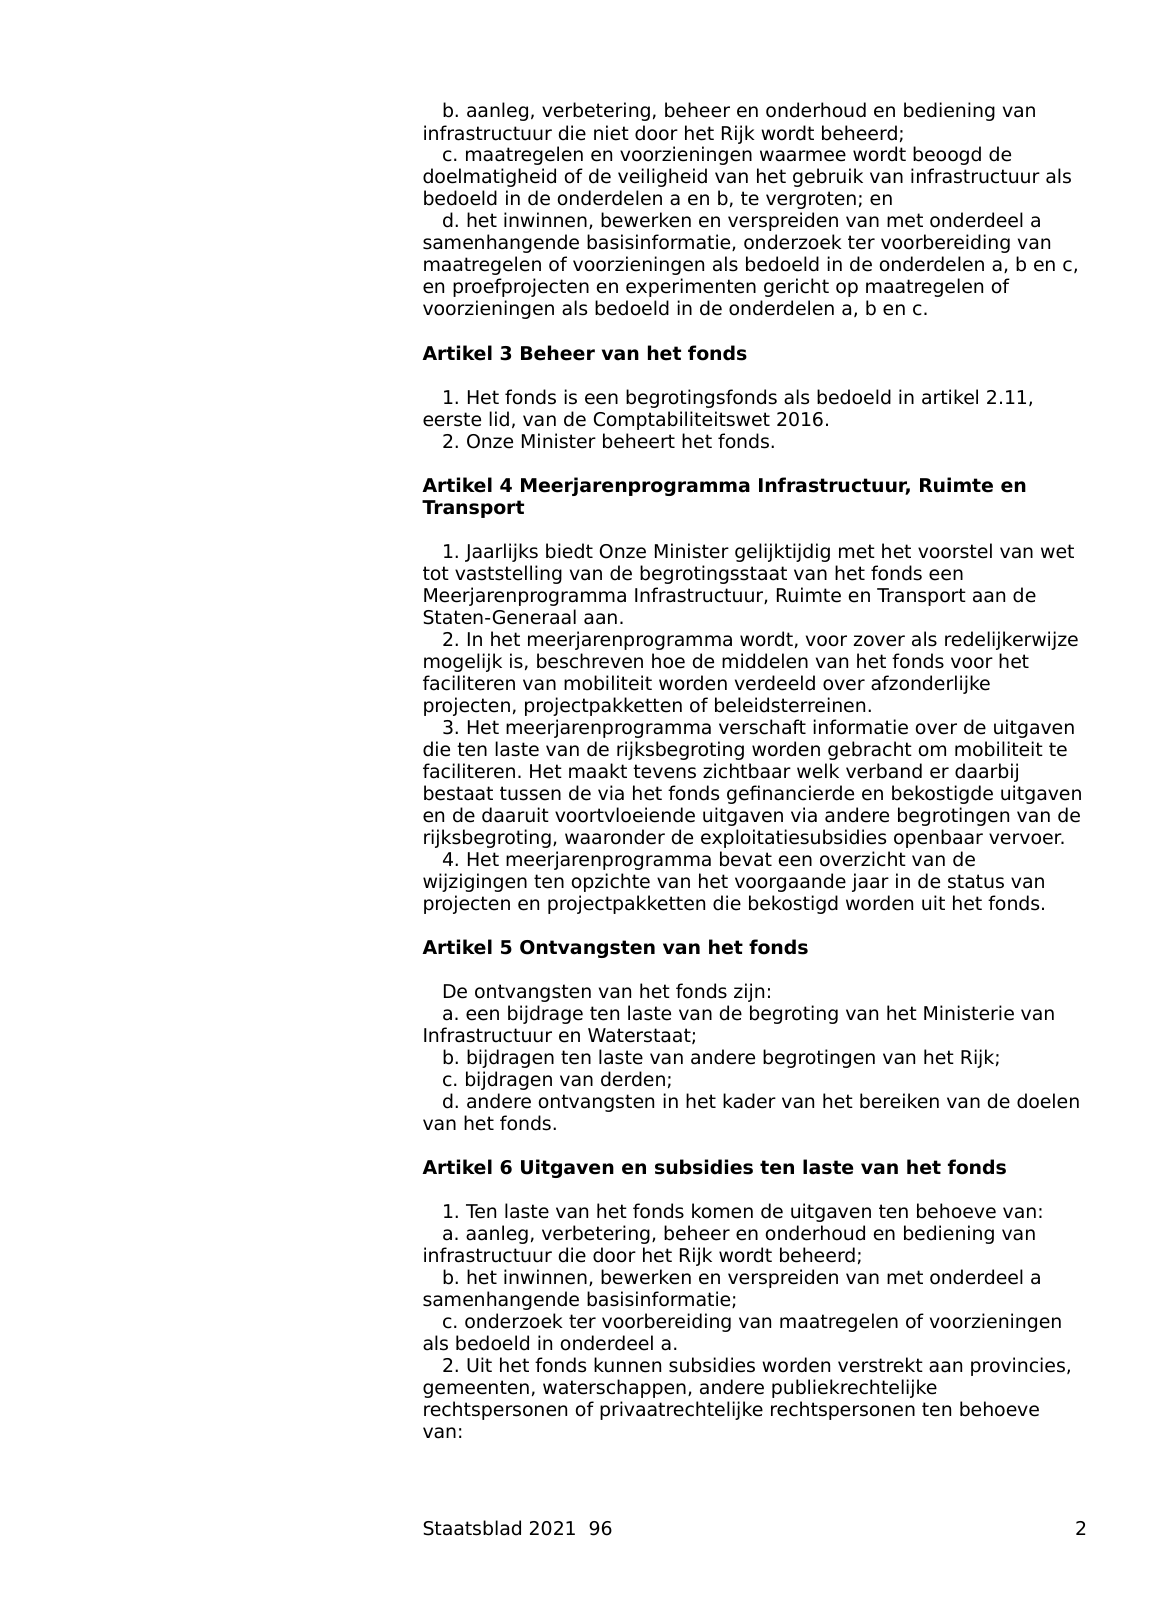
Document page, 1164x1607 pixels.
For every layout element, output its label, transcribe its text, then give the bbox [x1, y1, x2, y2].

text c. onderzoek ter voorbereiding van maatregelen of voorzieningen als bedoeld in onderdeel a. [422, 1311, 1087, 1355]
text 1. Het fonds is een begrotingsfonds als bedoeld in artikel 2.11, eerste lid, van de Comptabiliteitswet 2016. [422, 387, 1087, 431]
text 3. Het meerjarenprogramma verschaft informatie over de uitgaven die ten laste van de rijksbegroting worden gebracht om mobiliteit te faciliteren. Het maakt tevens zichtbaar welk verband er daarbij bestaat tussen de via het fonds gefinancierde en bekostigde uitgaven en de daaruit voortvloeiende uitgaven via andere begrotingen van de rijksbegroting, waaronder de exploitatiesubsidies openbaar vervoer. [422, 717, 1087, 848]
text d. andere ontvangsten in het kader van het bereiken van de doelen van het fonds. [422, 1091, 1087, 1135]
text 1. Jaarlijks biedt Onze Minister gelijktijdig met het voorstel van wet tot vaststelling van de begrotingsstaat van het fonds een Meerjarenprogramma Infrastructuur, Ruimte en Transport aan de Staten-Generaal aan. [422, 541, 1087, 629]
text 2. In het meerjarenprogramma wordt, voor zover als redelijkerwijze mogelijk is, beschreven hoe de middelen van het fonds voor het faciliteren van mobiliteit worden verdeeld over afzonderlijke projecten, projectpakketten of beleidsterreinen. [422, 629, 1087, 717]
text b. aanleg, verbetering, beheer en onderhoud en bediening van infrastructuur die niet door het Rijk wordt beheerd; [422, 100, 1087, 144]
text a. aanleg, verbetering, beheer en onderhoud en bediening van infrastructuur die door het Rijk wordt beheerd; [422, 1223, 1087, 1267]
text c. maatregelen en voorzieningen waarmee wordt beoogd de doelmatigheid of de veiligheid van het gebruik van infrastructuur als bedoeld in de onderdelen a en b, te vergroten; en [422, 144, 1087, 210]
text 2. Uit het fonds kunnen subsidies worden verstrekt aan provincies, gemeenten, waterschappen, andere publiekrechtelijke rechtspersonen of privaatrechtelijke rechtspersonen ten behoeve van: [422, 1355, 1087, 1443]
text c. bijdragen van derden; [422, 1069, 1087, 1091]
text b. bijdragen ten laste van andere begrotingen van het Rijk; [422, 1047, 1087, 1069]
text b. het inwinnen, bewerken en verspreiden van met onderdeel a samenhangende basisinformatie; [422, 1267, 1087, 1311]
text a. een bijdrage ten laste van de begroting van het Ministerie van Infrastructuur en Waterstaat; [422, 1003, 1087, 1047]
subtitle Artikel 6 Uitgaven en subsidies ten laste van het fonds [422, 1157, 1087, 1179]
text De ontvangsten van het fonds zijn: [422, 981, 1087, 1003]
subtitle Artikel 5 Ontvangsten van het fonds [422, 937, 1087, 959]
text 4. Het meerjarenprogramma bevat een overzicht van de wijzigingen ten opzichte van het voorgaande jaar in de status van projecten en projectpakketten die bekostigd worden uit het fonds. [422, 848, 1087, 914]
text d. het inwinnen, bewerken en verspreiden van met onderdeel a samenhangende basisinformatie, onderzoek ter voorbereiding van maatregelen of voorzieningen als bedoeld in de onderdelen a, b en c, en proefprojecten en experimenten gericht op maatregelen of voorzieningen als bedoeld in de onderdelen a, b en c. [422, 210, 1087, 320]
text 1. Ten laste van het fonds komen de uitgaven ten behoeve van: [422, 1201, 1087, 1223]
text 2. Onze Minister beheert het fonds. [422, 431, 1087, 452]
subtitle Artikel 4 Meerjarenprogramma Infrastructuur, Ruimte en Transport [422, 475, 1087, 519]
subtitle Artikel 3 Beheer van het fonds [422, 342, 1087, 364]
